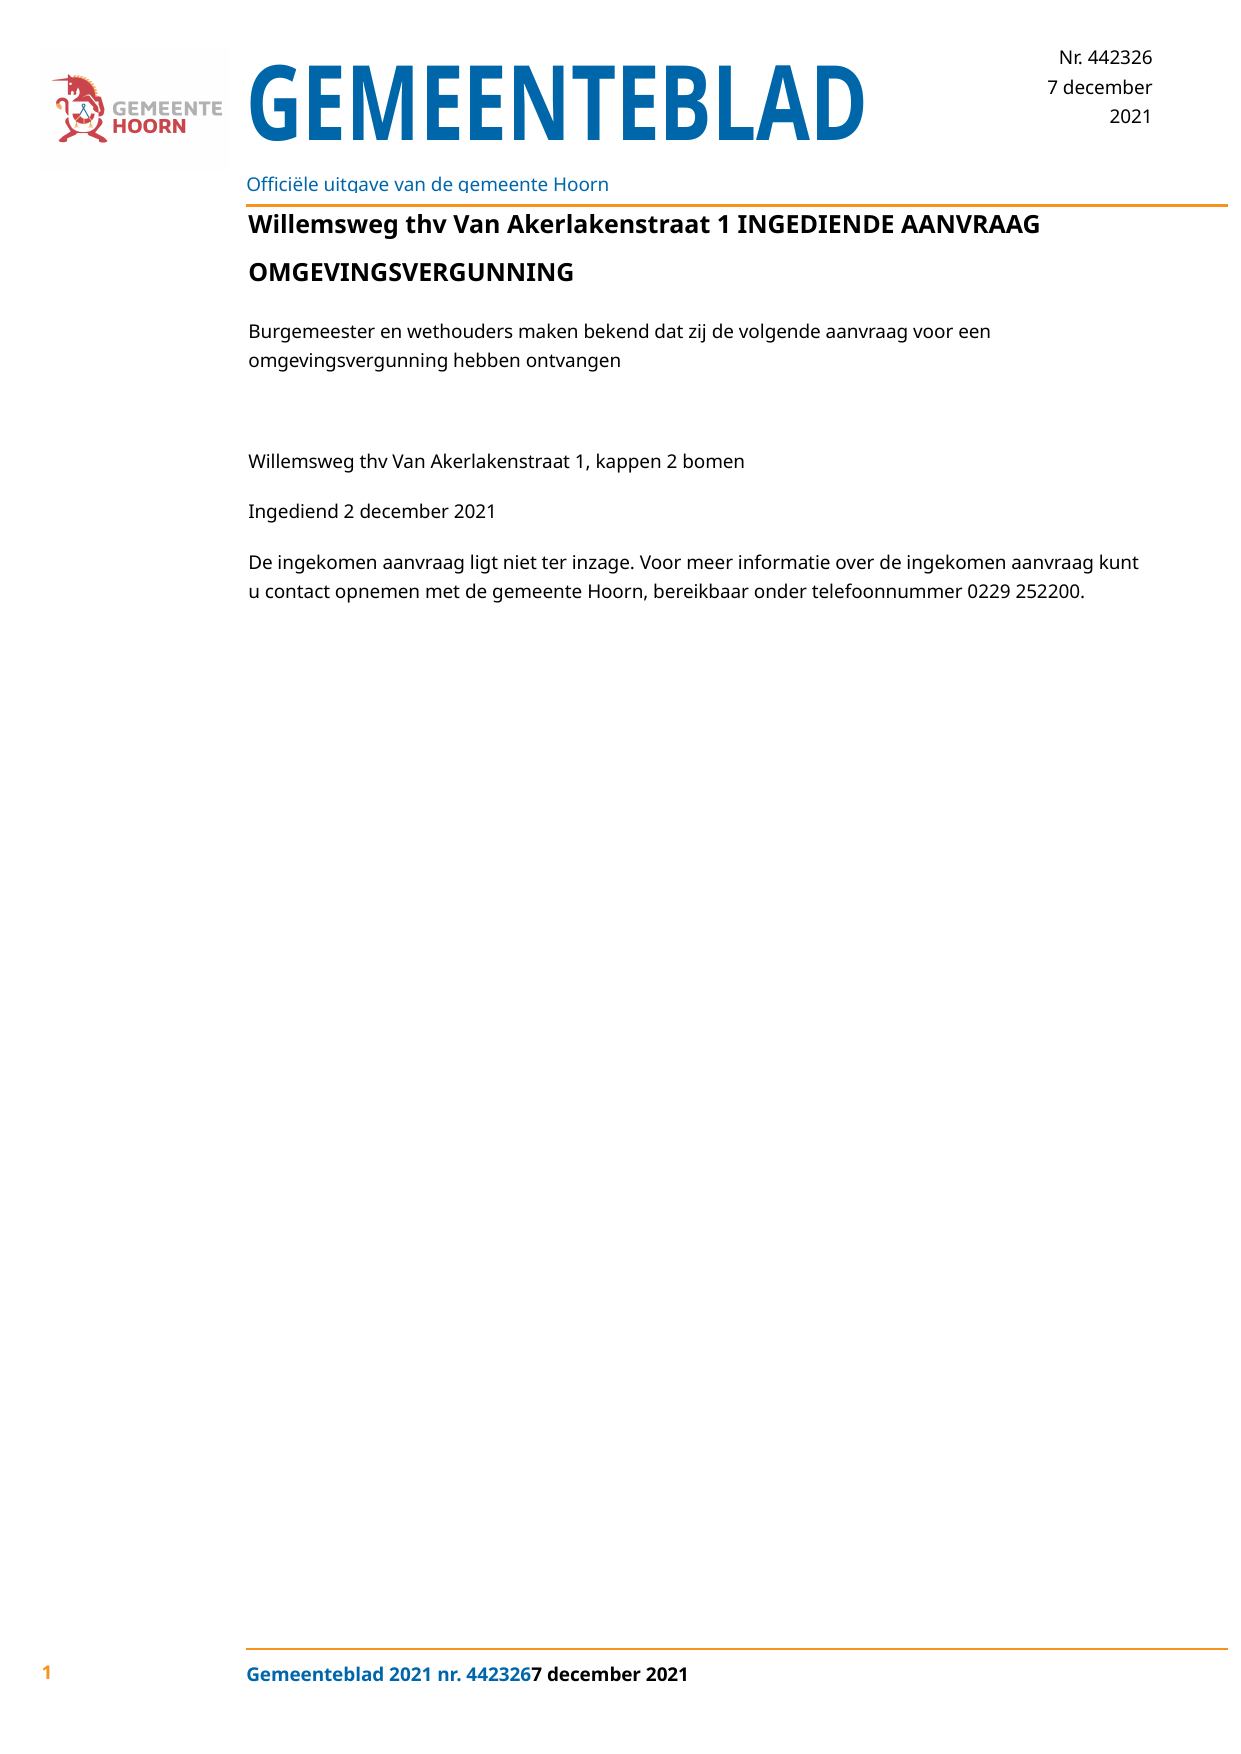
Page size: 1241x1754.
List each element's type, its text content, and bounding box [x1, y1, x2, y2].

text Burgemeester en wethouders maken bekend dat zij de volgende aanvraag voor een omgevingsvergunning hebben ontvangen [248, 318, 1152, 373]
text Ingediend 2 december 2021 [248, 499, 1152, 524]
text Willemsweg thv Van Akerlakenstraat 1, kappen 2 bomen [248, 448, 1152, 474]
text Willemsweg thv Van Akerlakenstraat 1 INGEDIENDE AANVRAAG OMGEVINGSVERGUNNING [248, 207, 1152, 288]
picture [41, 47, 231, 172]
text De ingekomen aanvraag ligt niet ter inzage. Voor meer informatie over de ingekomen aanvraag kunt u contact opnemen met de gemeente Hoorn, bereikbaar onder telefoonnummer 0229 252200. [248, 549, 1152, 604]
